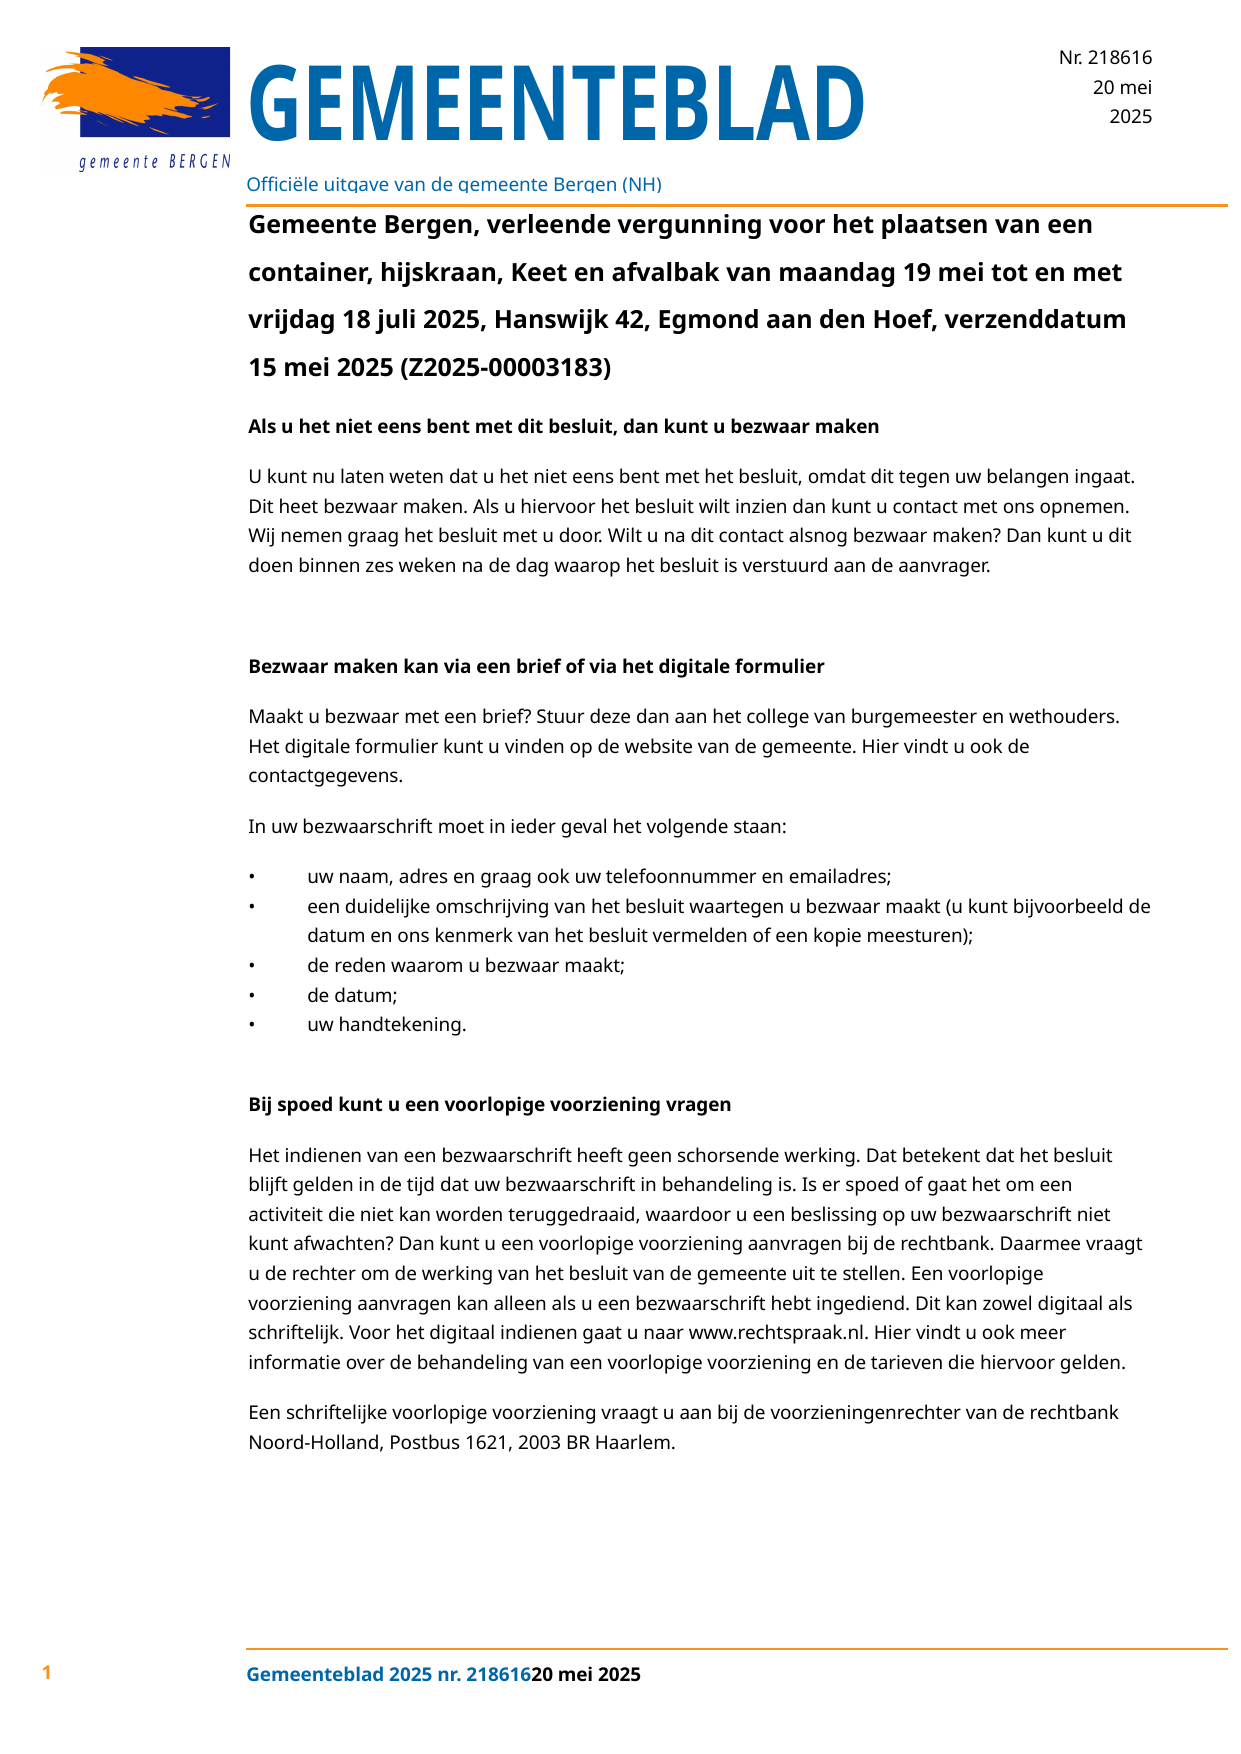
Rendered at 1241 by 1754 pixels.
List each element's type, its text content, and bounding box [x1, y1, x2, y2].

text Een schriftelijke voorlopige voorziening vraagt u aan bij de voorzieningenrechter van de rechtbank Noord-Holland, Postbus 1621, 2003 BR Haarlem. [248, 1399, 1152, 1455]
text Bezwaar maken kan via een brief of via het digitale formulier [248, 653, 1152, 679]
text Maakt u bezwaar met een brief? Stuur deze dan aan het college van burgemeester en wethouders. Het digitale formulier kunt u vinden op de website van de gemeente. Hier vindt u ook de contactgegevens. [248, 703, 1152, 788]
text Het indienen van een bezwaarschrift heeft geen schorsende werking. Dat betekent dat het besluit blijft gelden in de tijd dat uw bezwaarschrift in behandeling is. Is er spoed of gaat het om een activiteit die niet kan worden teruggedraaid, waardoor u een beslissing op uw bezwaarschrift niet kunt afwachten? Dan kunt u een voorlopige voorziening aanvragen bij de rechtbank. Daarmee vraagt u de rechter om de werking van het besluit van de gemeente uit te stellen. Een voorlopige voorziening aanvragen kan alleen als u een bezwaarschrift hebt ingediend. Dit kan zowel digitaal als schriftelijk. Voor het digitaal indienen gaat u naar www.rechtspraak.nl. Hier vindt u ook meer informatie over de behandeling van een voorlopige voorziening en de tarieven die hiervoor gelden. [248, 1142, 1152, 1375]
list de reden waarom u bezwaar maakt; [248, 952, 1152, 978]
text Gemeente Bergen, verleende vergunning voor het plaatsen van een container, hijskraan, Keet en afvalbak van maandag 19 mei tot en met vrijdag 18 juli 2025, Hanswijk 42, Egmond aan den Hoef, verzenddatum 15 mei 2025 (Z2025-00003183) [248, 207, 1152, 384]
text Bij spoed kunt u een voorlopige voorziening vragen [248, 1091, 1152, 1117]
text In uw bezwaarschrift moet in ieder geval het volgende staan: [248, 813, 1152, 839]
text Als u het niet eens bent met dit besluit, dan kunt u bezwaar maken [248, 413, 1152, 439]
list uw naam, adres en graag ook uw telefoonnummer en emailadres; [248, 863, 1152, 889]
list uw handtekening. [248, 1011, 1152, 1037]
list een duidelijke omschrijving van het besluit waartegen u bezwaar maakt (u kunt bijvoorbeeld de datum en ons kenmerk van het besluit vermelden of een kopie meesturen); [248, 893, 1152, 948]
text U kunt nu laten weten dat u het niet eens bent met het besluit, omdat dit tegen uw belangen ingaat. Dit heet bezwaar maken. Als u hiervoor het besluit wilt inzien dan kunt u contact met ons opnemen. Wij nemen graag het besluit met u door. Wilt u na dit contact alsnog bezwaar maken? Dan kunt u dit doen binnen zes weken na de dag waarop het besluit is verstuurd aan de aanvrager. [248, 463, 1152, 578]
picture [41, 47, 231, 172]
list de datum; [248, 982, 1152, 1008]
